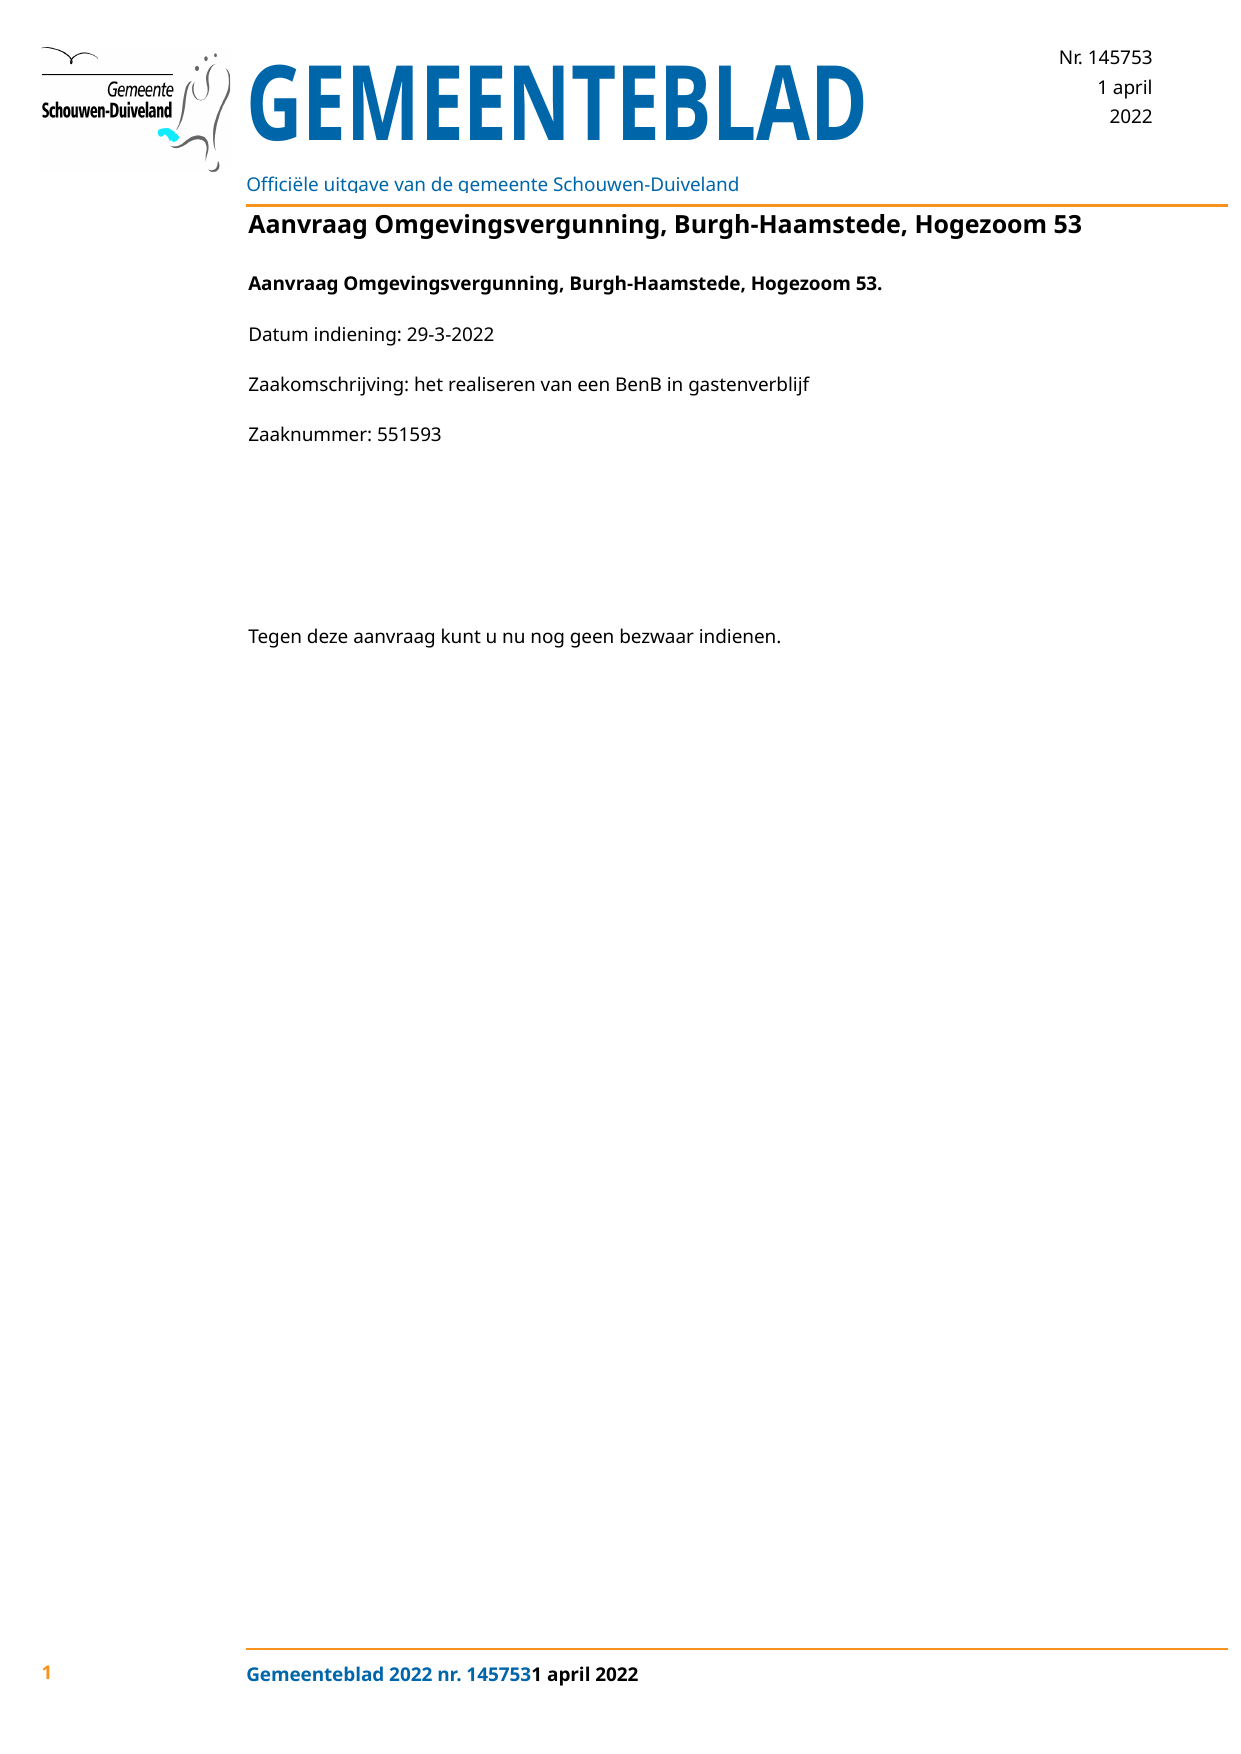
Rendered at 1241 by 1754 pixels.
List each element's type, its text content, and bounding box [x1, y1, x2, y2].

text Zaaknummer: 551593 [248, 422, 1152, 447]
text Aanvraag Omgevingsvergunning, Burgh-Haamstede, Hogezoom 53. [248, 270, 1152, 296]
picture [41, 47, 231, 172]
text Tegen deze aanvraag kunt u nu nog geen bezwaar indienen. [248, 623, 1152, 649]
text Datum indiening: 29-3-2022 [248, 321, 1152, 346]
text Zaakomschrijving: het realiseren van een BenB in gastenverblijf [248, 371, 1152, 397]
text Aanvraag Omgevingsvergunning, Burgh-Haamstede, Hogezoom 53 [248, 207, 1152, 241]
